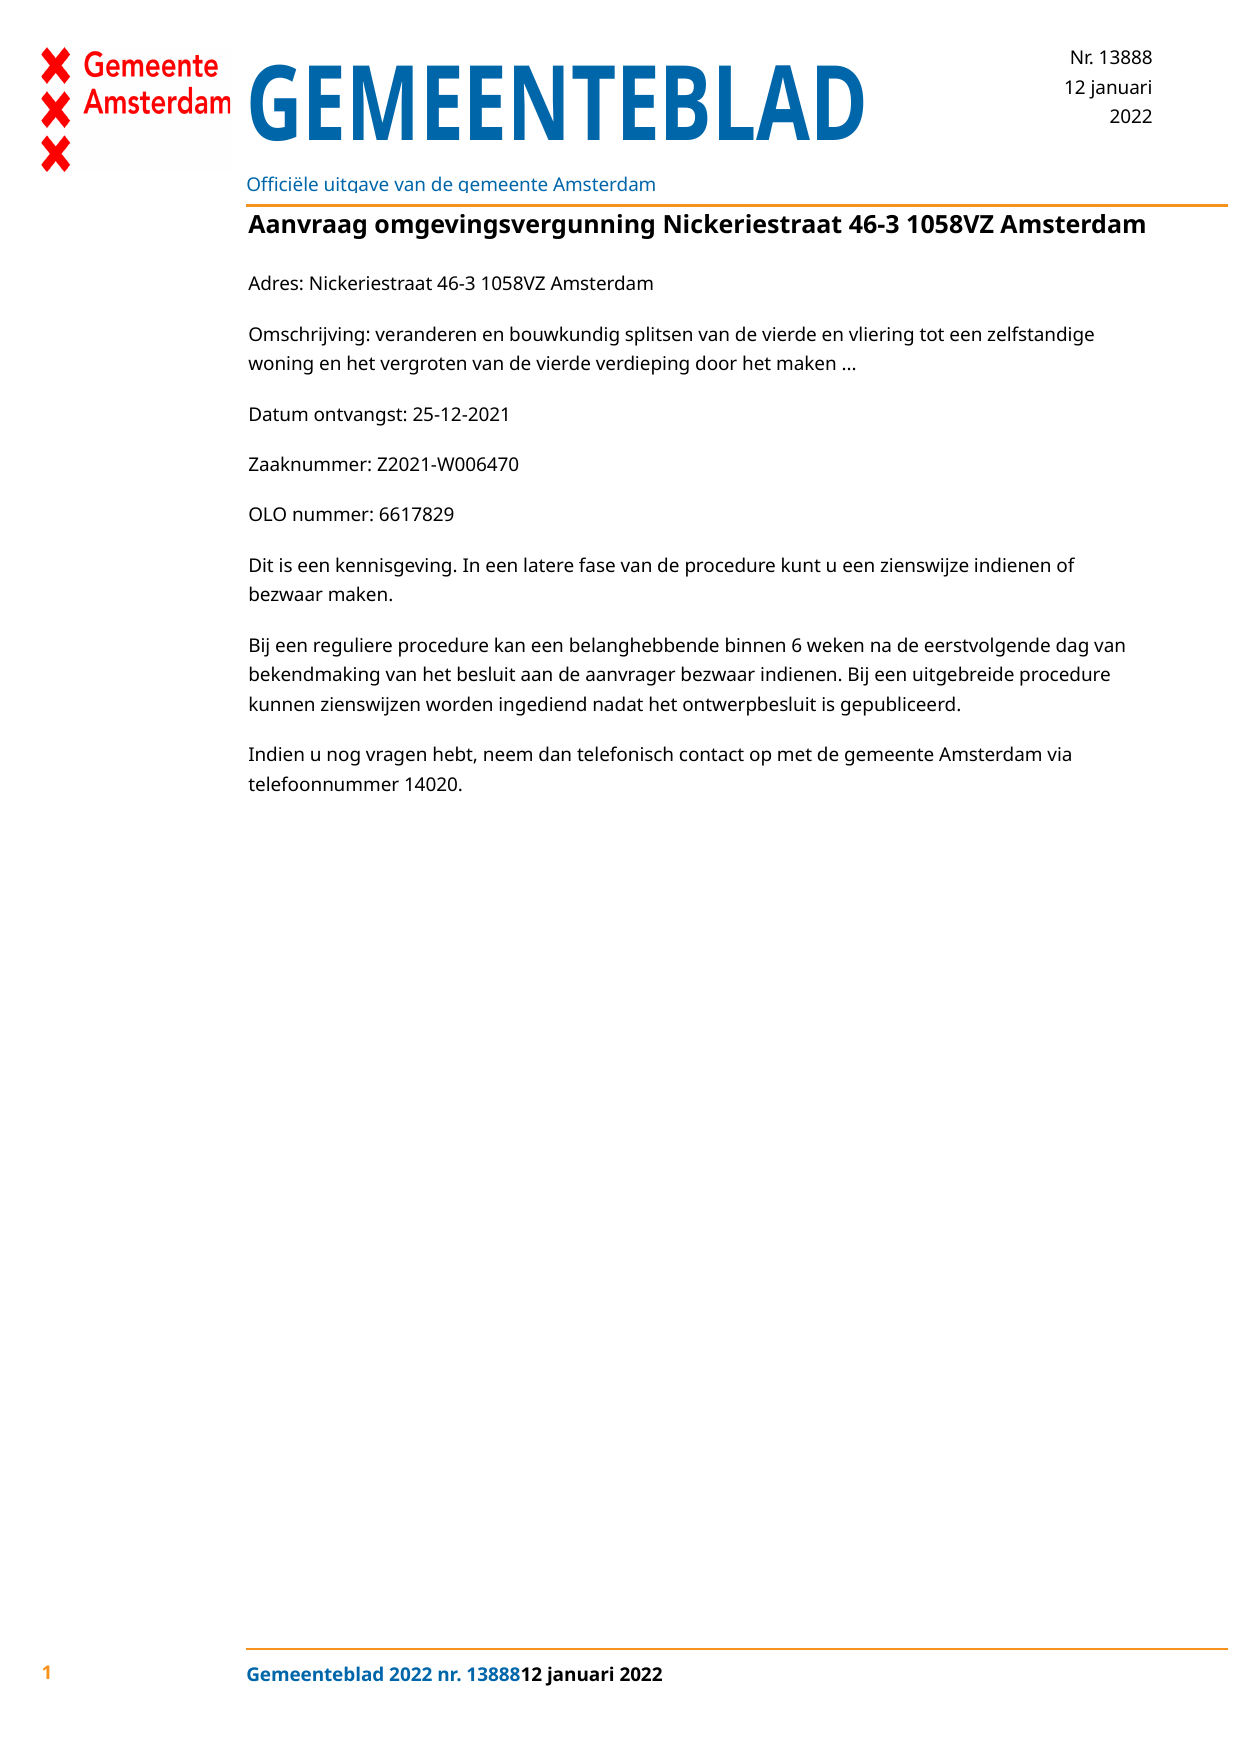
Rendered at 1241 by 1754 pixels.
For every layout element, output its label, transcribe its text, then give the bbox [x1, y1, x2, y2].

text OLO nummer: 6617829 [248, 502, 1152, 527]
text Indien u nog vragen hebt, neem dan telefonisch contact op met de gemeente Amsterdam via telefoonnummer 14020. [248, 742, 1152, 797]
picture [41, 47, 231, 172]
text Datum ontvangst: 25-12-2021 [248, 401, 1152, 426]
text Dit is een kennisgeving. In een latere fase van de procedure kunt u een zienswijze indienen of bezwaar maken. [248, 552, 1152, 607]
text Bij een reguliere procedure kan een belanghebbende binnen 6 weken na de eerstvolgende dag van bekendmaking van het besluit aan de aanvrager bezwaar indienen. Bij een uitgebreide procedure kunnen zienswijzen worden ingediend nadat het ontwerpbesluit is gepubliceerd. [248, 632, 1152, 717]
text Omschrijving: veranderen en bouwkundig splitsen van de vierde en vliering tot een zelfstandige woning en het vergroten van de vierde verdieping door het maken ... [248, 321, 1152, 376]
text Aanvraag omgevingsvergunning Nickeriestraat 46-3 1058VZ Amsterdam [248, 207, 1152, 241]
text Adres: Nickeriestraat 46-3 1058VZ Amsterdam [248, 270, 1152, 296]
text Zaaknummer: Z2021-W006470 [248, 451, 1152, 477]
